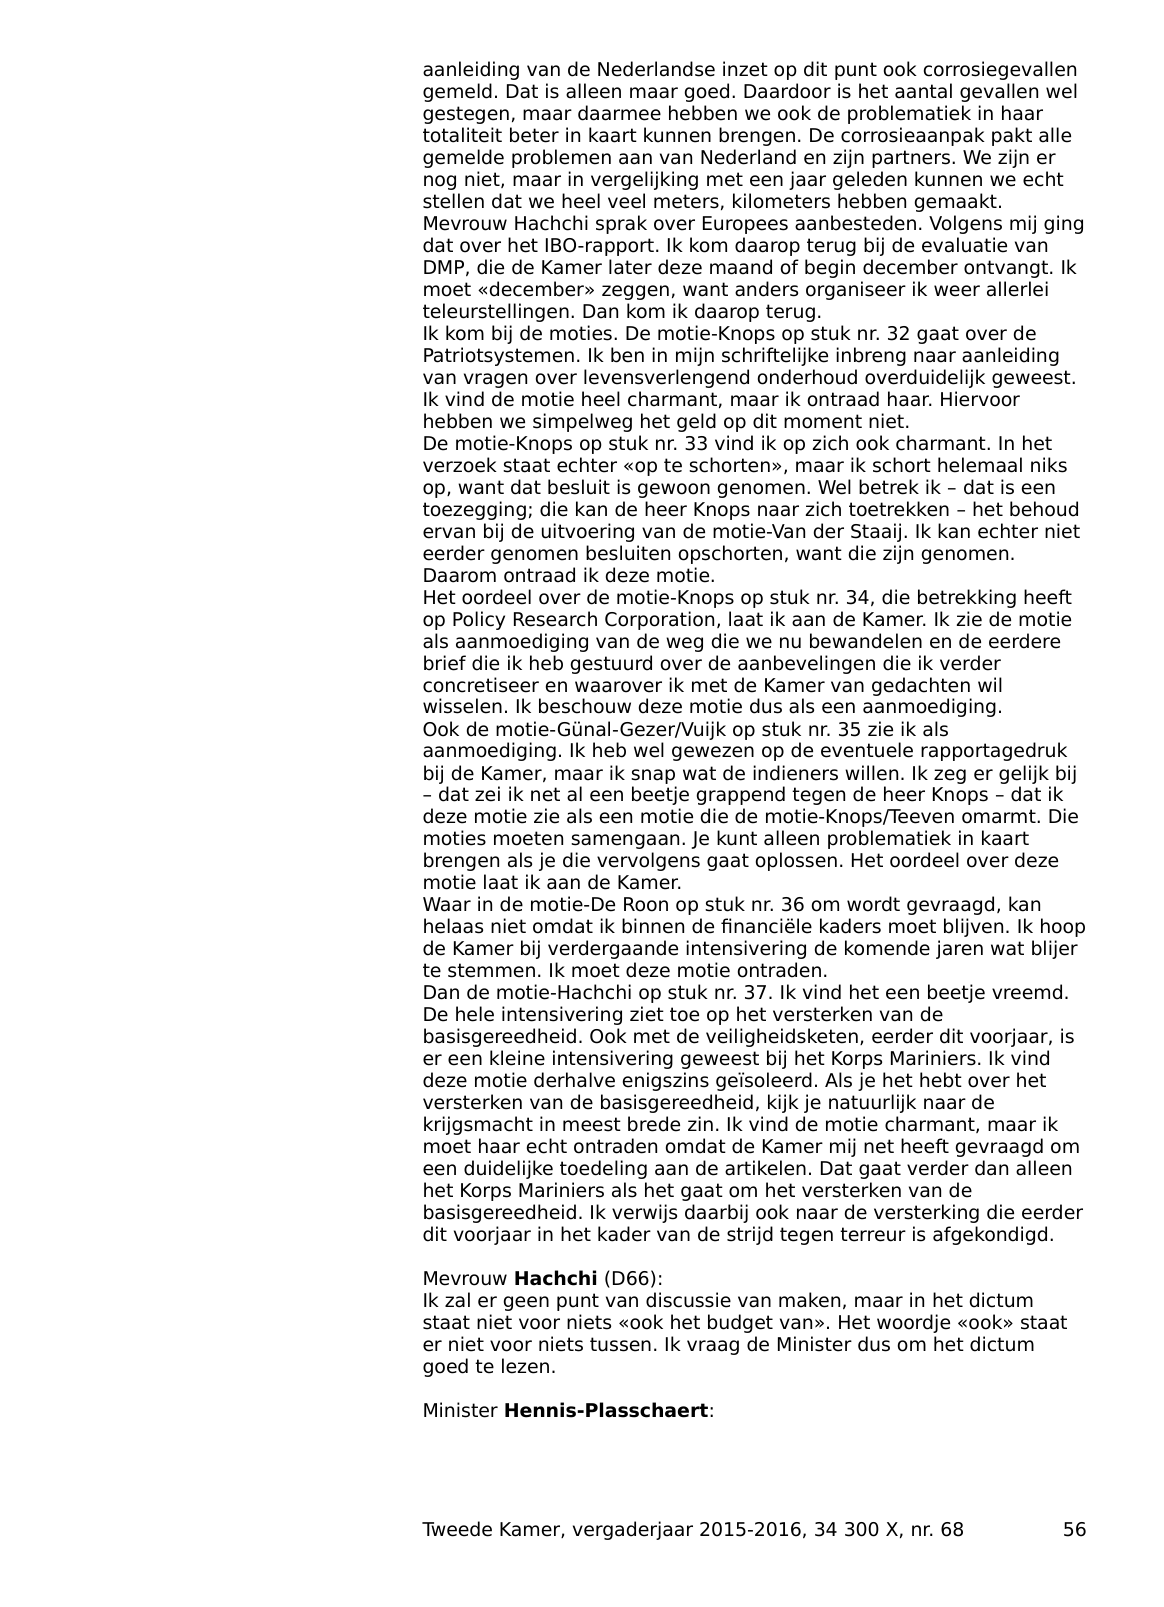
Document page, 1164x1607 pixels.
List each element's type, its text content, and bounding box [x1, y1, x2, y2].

text De motie-Knops op stuk nr. 33 vind ik op zich ook charmant. In het verzoek staat echter «op te schorten», maar ik schort helemaal niks op, want dat besluit is gewoon genomen. Wel betrek ik – dat is een toezegging; die kan de heer Knops naar zich toetrekken – het behoud ervan bij de uitvoering van de motie-Van der Staaij. Ik kan echter niet eerder genomen besluiten opschorten, want die zijn genomen. Daarom ontraad ik deze motie. [422, 433, 1087, 587]
text Ook de motie-Günal-Gezer/Vuijk op stuk nr. 35 zie ik als aanmoediging. Ik heb wel gewezen op de eventuele rapportagedruk bij de Kamer, maar ik snap wat de indieners willen. Ik zeg er gelijk bij – dat zei ik net al een beetje grappend tegen de heer Knops – dat ik deze motie zie als een motie die de motie-Knops/Teeven omarmt. Die moties moeten samengaan. Je kunt alleen problematiek in kaart brengen als je die vervolgens gaat oplossen. Het oordeel over deze motie laat ik aan de Kamer. [422, 718, 1087, 894]
text Ik zal er geen punt van discussie van maken, maar in het dictum staat niet voor niets «ook het budget van». Het woordje «ook» staat er niet voor niets tussen. Ik vraag de Minister dus om het dictum goed te lezen. [422, 1290, 1087, 1378]
text Minister Hennis-Plasschaert: [422, 1400, 1087, 1422]
text Het oordeel over de motie-Knops op stuk nr. 34, die betrekking heeft op Policy Research Corporation, laat ik aan de Kamer. Ik zie de motie als aanmoediging van de weg die we nu bewandelen en de eerdere brief die ik heb gestuurd over de aanbevelingen die ik verder concretiseer en waarover ik met de Kamer van gedachten wil wisselen. Ik beschouw deze motie dus als een aanmoediging. [422, 587, 1087, 718]
text aanleiding van de Nederlandse inzet op dit punt ook corrosiegevallen gemeld. Dat is alleen maar goed. Daardoor is het aantal gevallen wel gestegen, maar daarmee hebben we ook de problematiek in haar totaliteit beter in kaart kunnen brengen. De corrosieaanpak pakt alle gemelde problemen aan van Nederland en zijn partners. We zijn er nog niet, maar in vergelijking met een jaar geleden kunnen we echt stellen dat we heel veel meters, kilometers hebben gemaakt. [422, 59, 1087, 213]
text Dan de motie-Hachchi op stuk nr. 37. Ik vind het een beetje vreemd. De hele intensivering ziet toe op het versterken van de basisgereedheid. Ook met de veiligheidsketen, eerder dit voorjaar, is er een kleine intensivering geweest bij het Korps Mariniers. Ik vind deze motie derhalve enigszins geïsoleerd. Als je het hebt over het versterken van de basisgereedheid, kijk je natuurlijk naar de krijgsmacht in meest brede zin. Ik vind de motie charmant, maar ik moet haar echt ontraden omdat de Kamer mij net heeft gevraagd om een duidelijke toedeling aan de artikelen. Dat gaat verder dan alleen het Korps Mariniers als het gaat om het versterken van de basisgereedheid. Ik verwijs daarbij ook naar de versterking die eerder dit voorjaar in het kader van de strijd tegen terreur is afgekondigd. [422, 982, 1087, 1246]
text Mevrouw Hachchi (D66): [422, 1268, 1087, 1290]
text Waar in de motie-De Roon op stuk nr. 36 om wordt gevraagd, kan helaas niet omdat ik binnen de financiële kaders moet blijven. Ik hoop de Kamer bij verdergaande intensivering de komende jaren wat blijer te stemmen. Ik moet deze motie ontraden. [422, 894, 1087, 982]
text Ik kom bij de moties. De motie-Knops op stuk nr. 32 gaat over de Patriotsystemen. Ik ben in mijn schriftelijke inbreng naar aanleiding van vragen over levensverlengend onderhoud overduidelijk geweest. Ik vind de motie heel charmant, maar ik ontraad haar. Hiervoor hebben we simpelweg het geld op dit moment niet. [422, 323, 1087, 433]
text Mevrouw Hachchi sprak over Europees aanbesteden. Volgens mij ging dat over het IBO-rapport. Ik kom daarop terug bij de evaluatie van DMP, die de Kamer later deze maand of begin december ontvangt. Ik moet «december» zeggen, want anders organiseer ik weer allerlei teleurstellingen. Dan kom ik daarop terug. [422, 213, 1087, 323]
